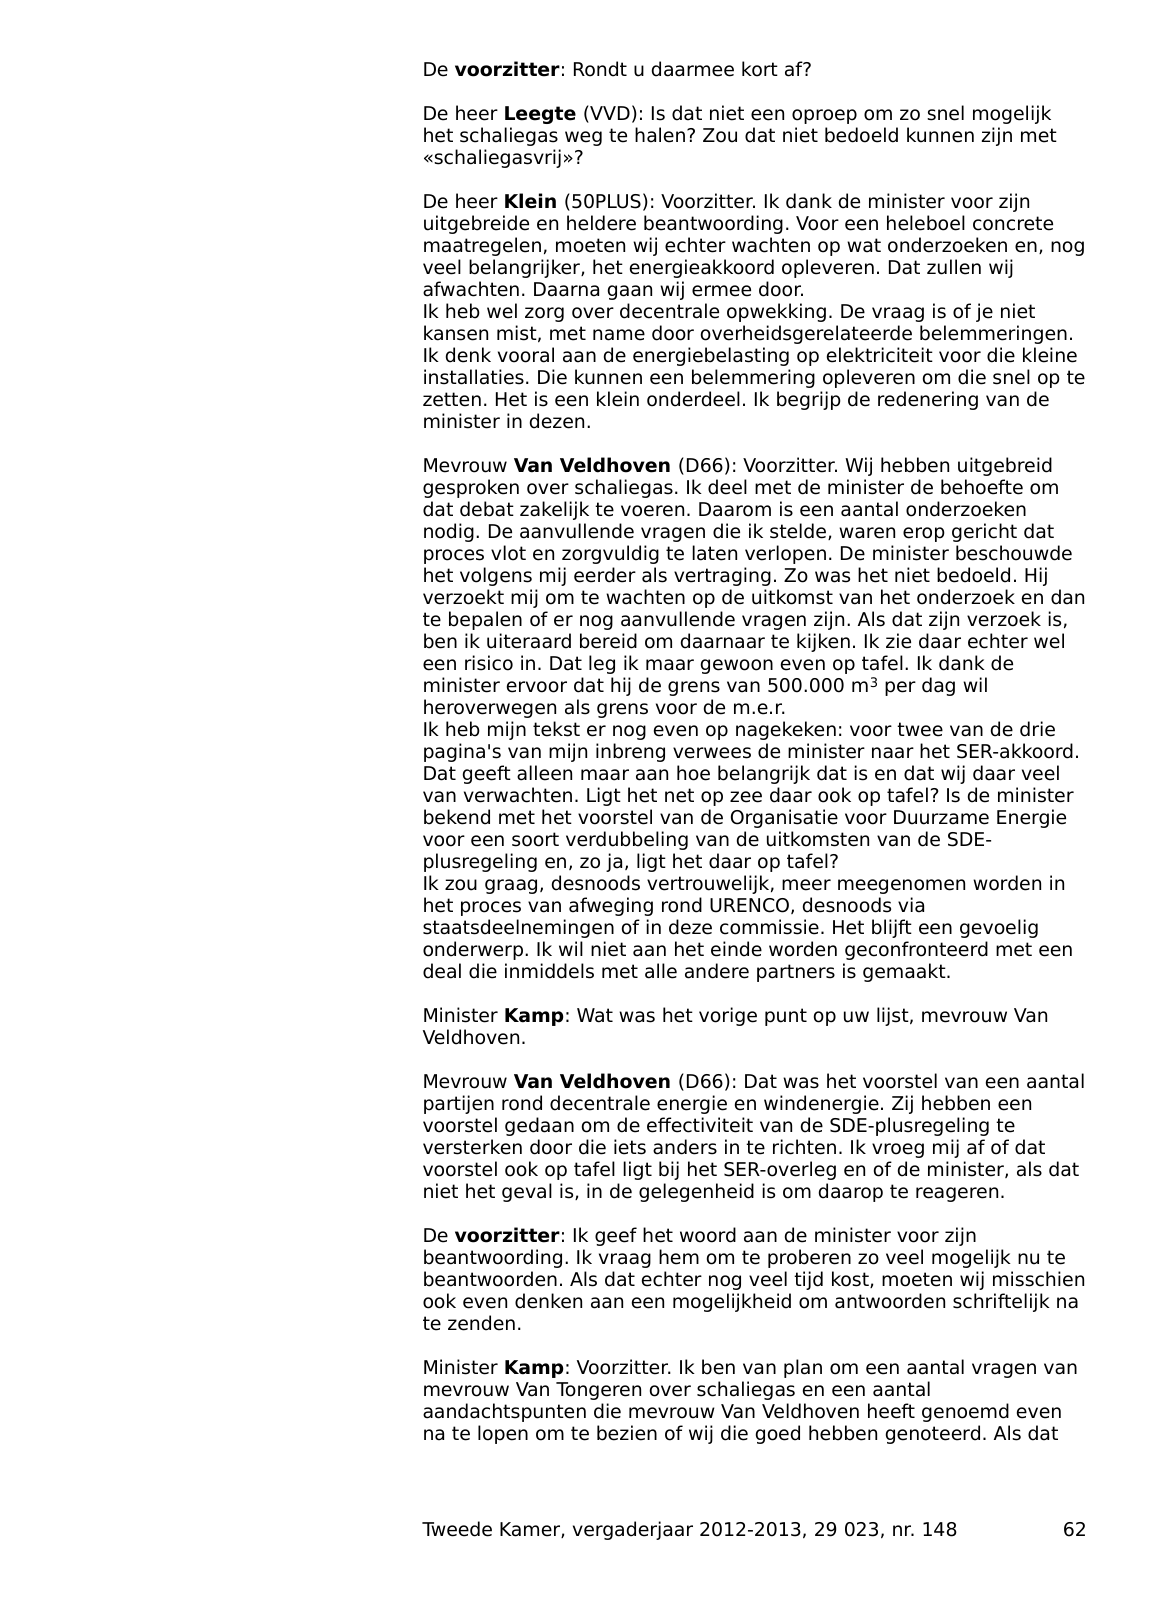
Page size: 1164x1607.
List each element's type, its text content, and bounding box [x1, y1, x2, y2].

text Minister Kamp: Wat was het vorige punt op uw lijst, mevrouw Van Veldhoven. [422, 1005, 1087, 1049]
text De voorzitter: Rondt u daarmee kort af? [422, 59, 1087, 81]
text De heer Leegte (VVD): Is dat niet een oproep om zo snel mogelijk het schaliegas weg te halen? Zou dat niet bedoeld kunnen zijn met «schaliegasvrij»? [422, 103, 1087, 169]
text De heer Klein (50PLUS): Voorzitter. Ik dank de minister voor zijn uitgebreide en heldere beantwoording. Voor een heleboel concrete maatregelen, moeten wij echter wachten op wat onderzoeken en, nog veel belangrijker, het energieakkoord opleveren. Dat zullen wij afwachten. Daarna gaan wij ermee door. [422, 191, 1087, 301]
text Ik heb wel zorg over decentrale opwekking. De vraag is of je niet kansen mist, met name door overheidsgerelateerde belemmeringen. Ik denk vooral aan de energiebelasting op elektriciteit voor die kleine installaties. Die kunnen een belemmering opleveren om die snel op te zetten. Het is een klein onderdeel. Ik begrijp de redenering van de minister in dezen. [422, 301, 1087, 433]
text Mevrouw Van Veldhoven (D66): Dat was het voorstel van een aantal partijen rond decentrale energie en windenergie. Zij hebben een voorstel gedaan om de effectiviteit van de SDE-plusregeling te versterken door die iets anders in te richten. Ik vroeg mij af of dat voorstel ook op tafel ligt bij het SER-overleg en of de minister, als dat niet het geval is, in de gelegenheid is om daarop te reageren. [422, 1071, 1087, 1203]
text Ik heb mijn tekst er nog even op nagekeken: voor twee van de drie pagina's van mijn inbreng verwees de minister naar het SER-akkoord. Dat geeft alleen maar aan hoe belangrijk dat is en dat wij daar veel van verwachten. Ligt het net op zee daar ook op tafel? Is de minister bekend met het voorstel van de Organisatie voor Duurzame Energie voor een soort verdubbeling van de uitkomsten van de SDE-plusregeling en, zo ja, ligt het daar op tafel? [422, 719, 1087, 873]
text Ik zou graag, desnoods vertrouwelijk, meer meegenomen worden in het proces van afweging rond URENCO, desnoods via staatsdeelnemingen of in deze commissie. Het blijft een gevoelig onderwerp. Ik wil niet aan het einde worden geconfronteerd met een deal die inmiddels met alle andere partners is gemaakt. [422, 873, 1087, 983]
text Minister Kamp: Voorzitter. Ik ben van plan om een aantal vragen van mevrouw Van Tongeren over schaliegas en een aantal aandachtspunten die mevrouw Van Veldhoven heeft genoemd even na te lopen om te bezien of wij die goed hebben genoteerd. Als dat [422, 1357, 1087, 1445]
text De voorzitter: Ik geef het woord aan de minister voor zijn beantwoording. Ik vraag hem om te proberen zo veel mogelijk nu te beantwoorden. Als dat echter nog veel tijd kost, moeten wij misschien ook even denken aan een mogelijkheid om antwoorden schriftelijk na te zenden. [422, 1225, 1087, 1335]
text Mevrouw Van Veldhoven (D66): Voorzitter. Wij hebben uitgebreid gesproken over schaliegas. Ik deel met de minister de behoefte om dat debat zakelijk te voeren. Daarom is een aantal onderzoeken nodig. De aanvullende vragen die ik stelde, waren erop gericht dat proces vlot en zorgvuldig te laten verlopen. De minister beschouwde het volgens mij eerder als vertraging. Zo was het niet bedoeld. Hij verzoekt mij om te wachten op de uitkomst van het onderzoek en dan te bepalen of er nog aanvullende vragen zijn. Als dat zijn verzoek is, ben ik uiteraard bereid om daarnaar te kijken. Ik zie daar echter wel een risico in. Dat leg ik maar gewoon even op tafel. Ik dank de minister ervoor dat hij de grens van 500.000 m3 per dag wil heroverwegen als grens voor de m.e.r. [422, 455, 1087, 719]
